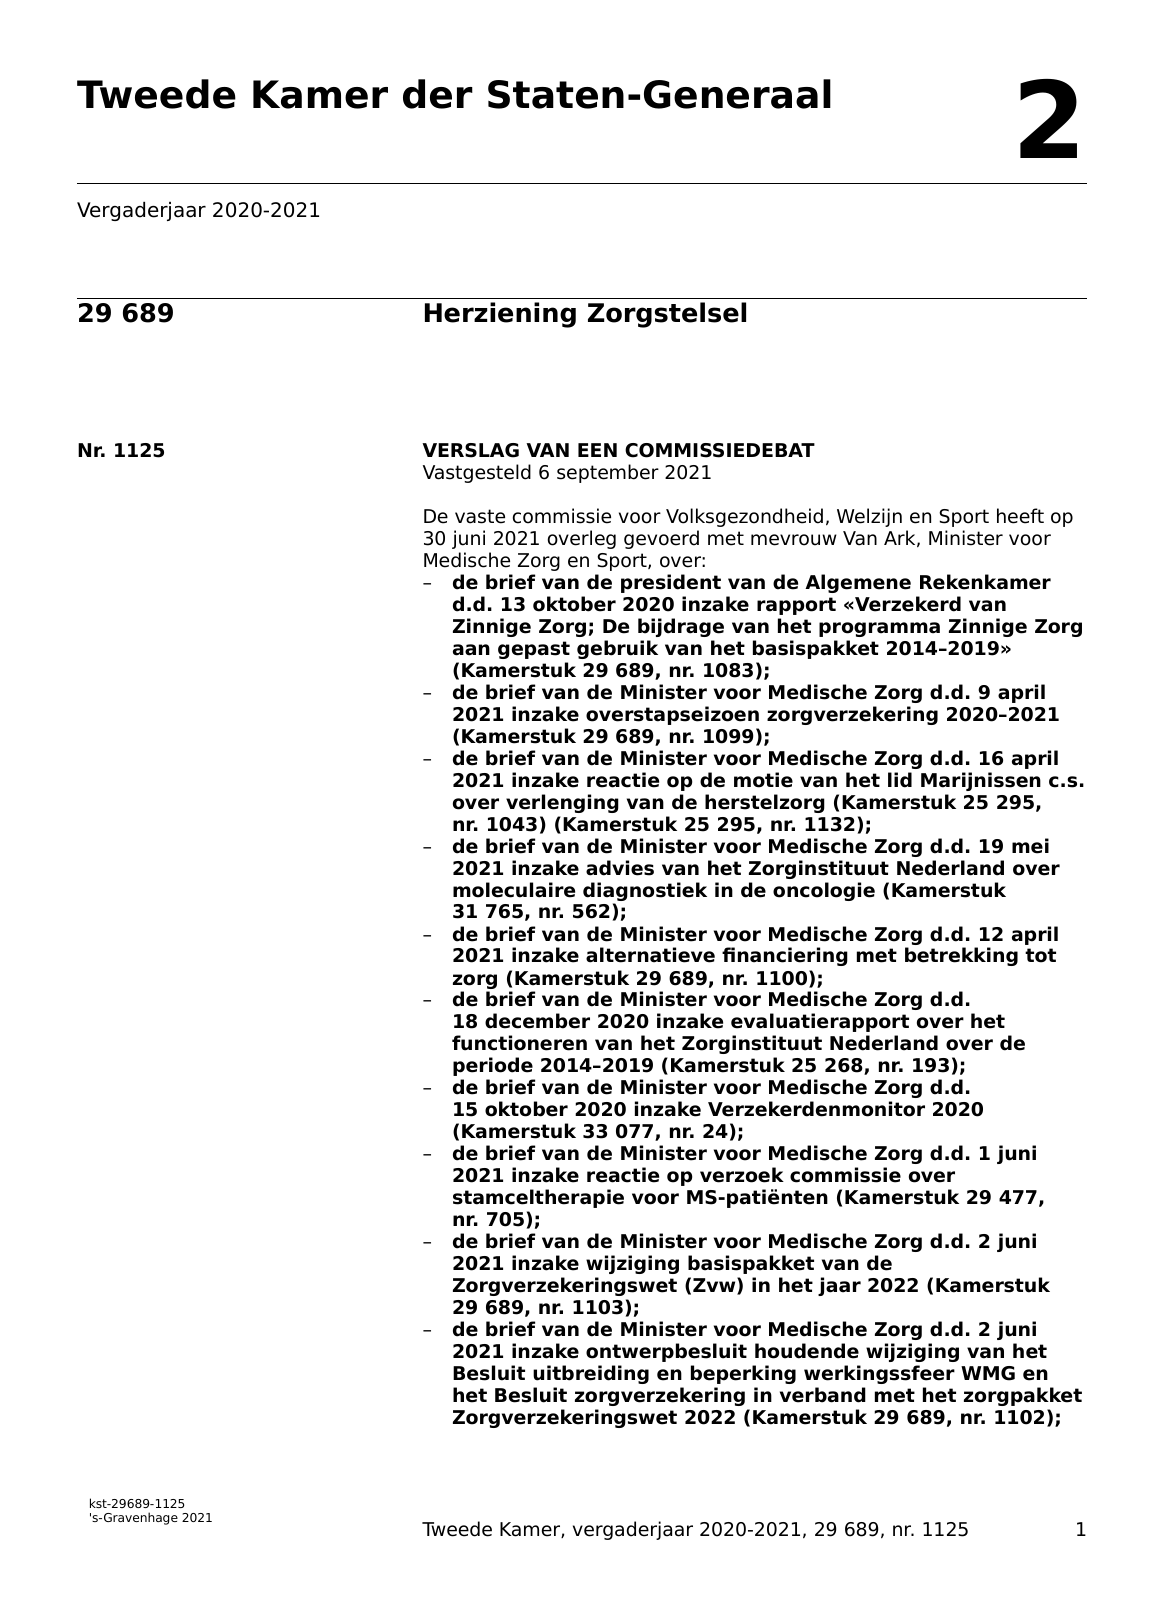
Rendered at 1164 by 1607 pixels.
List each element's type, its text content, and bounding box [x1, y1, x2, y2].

text 's-Gravenhage 2021 [88, 1511, 323, 1525]
text – de brief van de Minister voor Medische Zorg d.d. 9 april 2021 inzake overstapseizoen zorgverzekering 2020–2021 (Kamerstuk 29 689, nr. 1099); [422, 682, 1087, 748]
text – de brief van de Minister voor Medische Zorg d.d. 15 oktober 2020 inzake Verzekerdenmonitor 2020 (Kamerstuk 33 077, nr. 24); [422, 1077, 1087, 1143]
text kst-29689-1125 [88, 1497, 323, 1511]
text – de brief van de Minister voor Medische Zorg d.d. 19 mei 2021 inzake advies van het Zorginstituut Nederland over moleculaire diagnostiek in de oncologie (Kamerstuk 31 765, nr. 562); [422, 836, 1087, 923]
text – de brief van de Minister voor Medische Zorg d.d. 12 april 2021 inzake alternatieve financiering met betrekking tot zorg (Kamerstuk 29 689, nr. 1100); [422, 923, 1087, 989]
text – de brief van de Minister voor Medische Zorg d.d. 2 juni 2021 inzake wijziging basispakket van de Zorgverzekeringswet (Zvw) in het jaar 2022 (Kamerstuk 29 689, nr. 1103); [422, 1231, 1087, 1319]
text – de brief van de Minister voor Medische Zorg d.d. 18 december 2020 inzake evaluatierapport over het functioneren van het Zorginstituut Nederland over de periode 2014–2019 (Kamerstuk 25 268, nr. 193); [422, 989, 1087, 1077]
text – de brief van de Minister voor Medische Zorg d.d. 16 april 2021 inzake reactie op de motie van het lid Marijnissen c.s. over verlenging van de herstelzorg (Kamerstuk 25 295, nr. 1043) (Kamerstuk 25 295, nr. 1132); [422, 748, 1087, 836]
subtitle 29 689 Herziening Zorgstelsel [77, 299, 1087, 329]
text – de brief van de president van de Algemene Rekenkamer d.d. 13 oktober 2020 inzake rapport «Verzekerd van Zinnige Zorg; De bijdrage van het programma Zinnige Zorg aan gepast gebruik van het basispakket 2014–2019» (Kamerstuk 29 689, nr. 1083); [422, 572, 1087, 682]
text – de brief van de Minister voor Medische Zorg d.d. 1 juni 2021 inzake reactie op verzoek commissie over stamceltherapie voor MS-patiënten (Kamerstuk 29 477, nr. 705); [422, 1143, 1087, 1231]
table_header Tweede Kamer der Staten-Generaal [77, 59, 886, 183]
subtitle Nr. 1125 VERSLAG VAN EEN COMMISSIEDEBAT [77, 440, 1087, 462]
table_header 2 [886, 59, 1087, 183]
table_cell Vergaderjaar 2020-2021 [77, 184, 1087, 298]
text – de brief van de Minister voor Medische Zorg d.d. 2 juni 2021 inzake ontwerpbesluit houdende wijziging van het Besluit uitbreiding en beperking werkingssfeer WMG en het Besluit zorgverzekering in verband met het zorgpakket Zorgverzekeringswet 2022 (Kamerstuk 29 689, nr. 1102); [422, 1319, 1087, 1429]
text De vaste commissie voor Volksgezondheid, Welzijn en Sport heeft op 30 juni 2021 overleg gevoerd met mevrouw Van Ark, Minister voor Medische Zorg en Sport, over: [422, 506, 1087, 572]
text Vastgesteld 6 september 2021 [422, 462, 1087, 484]
